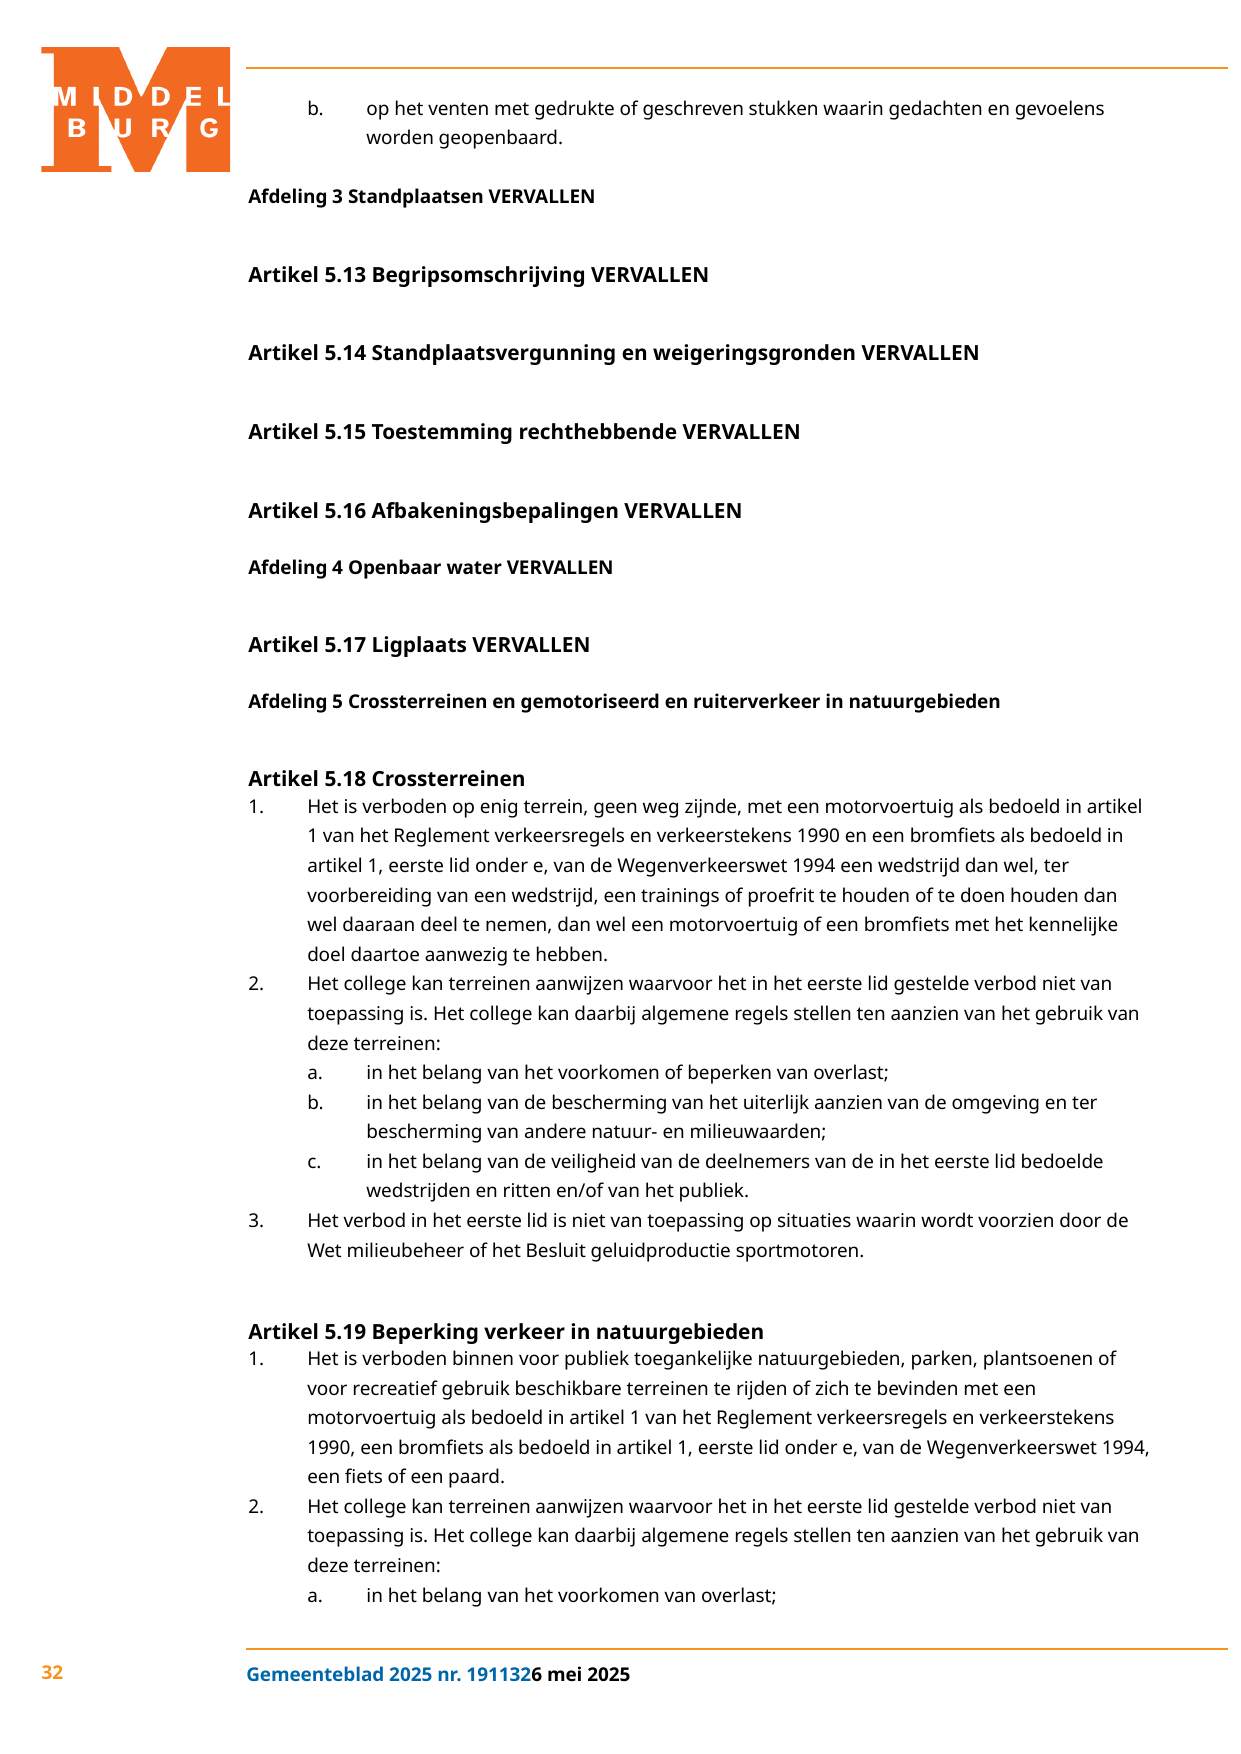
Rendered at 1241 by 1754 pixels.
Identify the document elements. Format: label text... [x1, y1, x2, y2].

list op het venten met gedrukte of geschreven stukken waarin gedachten en gevoelens worden geopenbaard. [307, 95, 1152, 150]
list Het is verboden op enig terrein, geen weg zijnde, met een motorvoertuig als bedoeld in artikel 1 van het Reglement verkeersregels en verkeerstekens 1990 en een bromfiets als bedoeld in artikel 1, eerste lid onder e, van de Wegenverkeerswet 1994 een wedstrijd dan wel, ter voorbereiding van een wedstrijd, een trainings of proefrit te houden of te doen houden dan wel daaraan deel te nemen, dan wel een motorvoertuig of een bromfiets met het kennelijke doel daartoe aanwezig te hebben. [248, 793, 1152, 967]
text Afdeling 4 Openbaar water VERVALLEN [248, 554, 1152, 580]
list in het belang van het voorkomen of beperken van overlast; [307, 1059, 1152, 1085]
list in het belang van de bescherming van het uiterlijk aanzien van de omgeving en ter bescherming van andere natuur- en milieuwaarden; [307, 1089, 1152, 1144]
text Artikel 5.19 Beperking verkeer in natuurgebieden [248, 1317, 1152, 1345]
picture [41, 47, 231, 172]
text Artikel 5.13 Begripsomschrijving VERVALLEN [248, 260, 1152, 288]
text Artikel 5.14 Standplaatsvergunning en weigeringsgronden VERVALLEN [248, 338, 1152, 367]
list in het belang van de veiligheid van de deelnemers van de in het eerste lid bedoelde wedstrijden en ritten en/of van het publiek. [307, 1148, 1152, 1203]
text Artikel 5.16 Afbakeningsbepalingen VERVALLEN [248, 496, 1152, 525]
text Artikel 5.18 Crossterreinen [248, 764, 1152, 793]
list in het belang van het voorkomen van overlast; [307, 1582, 1152, 1608]
list Het is verboden binnen voor publiek toegankelijke natuurgebieden, parken, plantsoenen of voor recreatief gebruik beschikbare terreinen te rijden of zich te bevinden met een motorvoertuig als bedoeld in artikel 1 van het Reglement verkeersregels en verkeerstekens 1990, een bromfiets als bedoeld in artikel 1, eerste lid onder e, van de Wegenverkeerswet 1994, een fiets of een paard. [248, 1345, 1152, 1489]
text Afdeling 5 Crossterreinen en gemotoriseerd en ruiterverkeer in natuurgebieden [248, 688, 1152, 714]
list Het college kan terreinen aanwijzen waarvoor het in het eerste lid gestelde verbod niet van toepassing is. Het college kan daarbij algemene regels stellen ten aanzien van het gebruik van deze terreinen: [248, 971, 1152, 1055]
text Artikel 5.17 Ligplaats VERVALLEN [248, 630, 1152, 659]
text Afdeling 3 Standplaatsen VERVALLEN [248, 183, 1152, 209]
list Het college kan terreinen aanwijzen waarvoor het in het eerste lid gestelde verbod niet van toepassing is. Het college kan daarbij algemene regels stellen ten aanzien van het gebruik van deze terreinen: [248, 1493, 1152, 1578]
list Het verbod in het eerste lid is niet van toepassing op situaties waarin wordt voorzien door de Wet milieubeheer of het Besluit geluidproductie sportmotoren. [248, 1207, 1152, 1262]
text Artikel 5.15 Toestemming rechthebbende VERVALLEN [248, 417, 1152, 446]
